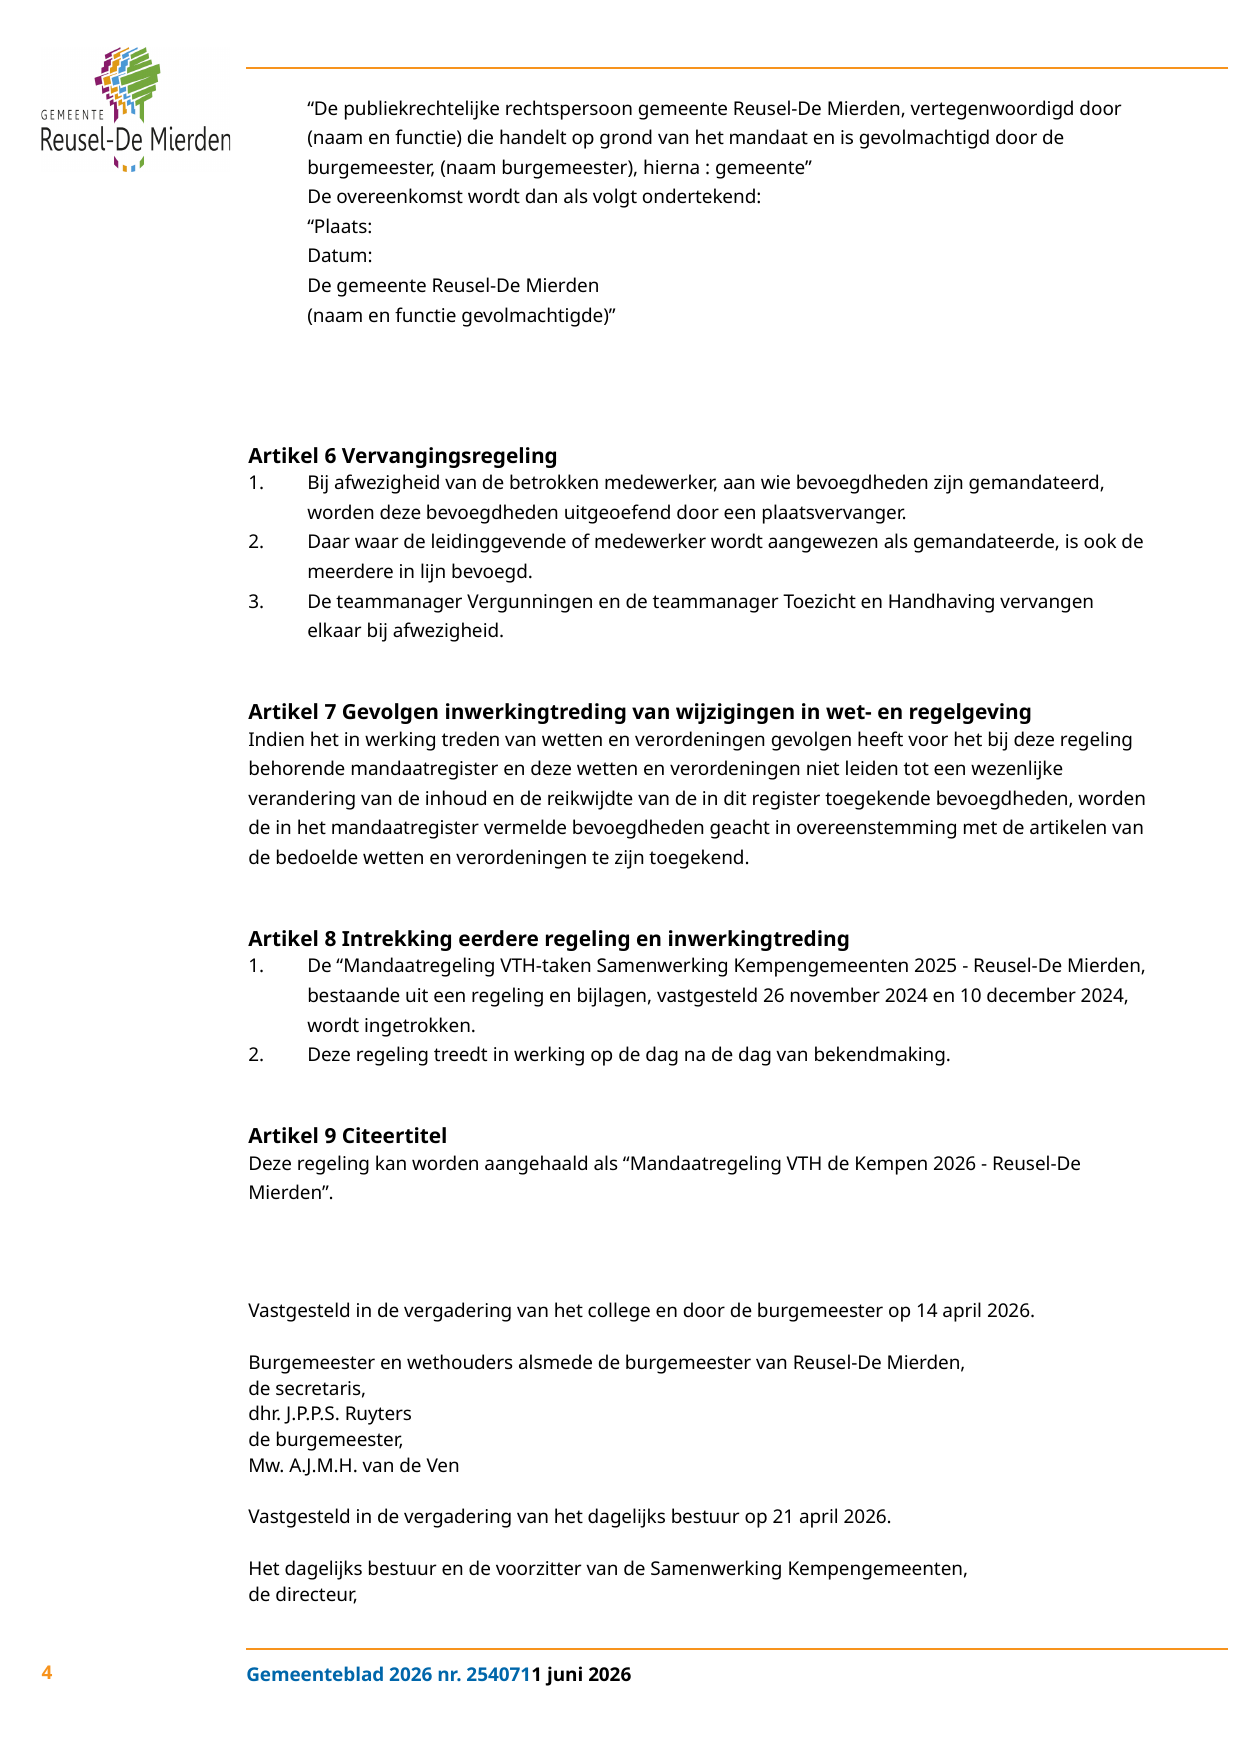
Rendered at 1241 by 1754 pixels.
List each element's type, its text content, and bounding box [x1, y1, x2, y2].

text de directeur, [248, 1581, 1152, 1606]
text Deze regeling kan worden aangehaald als “Mandaatregeling VTH de Kempen 2026 - Reusel-De Mierden”. [248, 1150, 1152, 1205]
text Artikel 6 Vervangingsregeling [248, 441, 1152, 469]
text Vastgesteld in de vergadering van het college en door de burgemeester op 14 april 2026. [248, 1298, 1152, 1323]
list “Plaats: [248, 213, 1152, 239]
list De gemeente Reusel-De Mierden [248, 272, 1152, 298]
text de secretaris, [248, 1375, 1152, 1401]
text Indien het in werking treden van wetten en verordeningen gevolgen heeft voor het bij deze regeling behorende mandaatregister en deze wetten en verordeningen niet leiden tot een wezenlijke verandering van de inhoud en de reikwijdte van de in dit register toegekende bevoegdheden, worden de in het mandaatregister vermelde bevoegdheden geacht in overeenstemming met de artikelen van de bedoelde wetten en verordeningen te zijn toegekend. [248, 726, 1152, 870]
text Artikel 7 Gevolgen inwerkingtreding van wijzigingen in wet- en regelgeving [248, 697, 1152, 726]
list De overeenkomst wordt dan als volgt ondertekend: [248, 183, 1152, 209]
text Vastgesteld in de vergadering van het dagelijks bestuur op 21 april 2026. [248, 1503, 1152, 1529]
text Mw. A.J.M.H. van de Ven [248, 1452, 1152, 1478]
list “De publiekrechtelijke rechtspersoon gemeente Reusel-De Mierden, vertegenwoordigd door (naam en functie) die handelt op grond van het mandaat en is gevolmachtigd door de burgemeester, (naam burgemeester), hierna : gemeente” [248, 95, 1152, 180]
picture [41, 47, 231, 172]
text Burgemeester en wethouders alsmede de burgemeester van Reusel-De Mierden, [248, 1349, 1152, 1375]
list De “Mandaatregeling VTH-taken Samenwerking Kempengemeenten 2025 - Reusel-De Mierden, bestaande uit een regeling en bijlagen, vastgesteld 26 november 2024 en 10 december 2024, wordt ingetrokken. [248, 953, 1152, 1037]
text de burgemeester, [248, 1426, 1152, 1452]
list Daar waar de leidinggevende of medewerker wordt aangewezen als gemandateerde, is ook de meerdere in lijn bevoegd. [248, 529, 1152, 584]
list (naam en functie gevolmachtigde)” [248, 302, 1152, 328]
text dhr. J.P.P.S. Ruyters [248, 1401, 1152, 1426]
text Artikel 8 Intrekking eerdere regeling en inwerkingtreding [248, 924, 1152, 953]
text Het dagelijks bestuur en de voorzitter van de Samenwerking Kempengemeenten, [248, 1555, 1152, 1581]
text Artikel 9 Citeertitel [248, 1121, 1152, 1150]
list Deze regeling treedt in werking op de dag na de dag van bekendmaking. [248, 1041, 1152, 1067]
list De teammanager Vergunningen en de teammanager Toezicht en Handhaving vervangen elkaar bij afwezigheid. [248, 588, 1152, 643]
list Bij afwezigheid van de betrokken medewerker, aan wie bevoegdheden zijn gemandateerd, worden deze bevoegdheden uitgeoefend door een plaatsvervanger. [248, 469, 1152, 525]
list Datum: [248, 243, 1152, 268]
